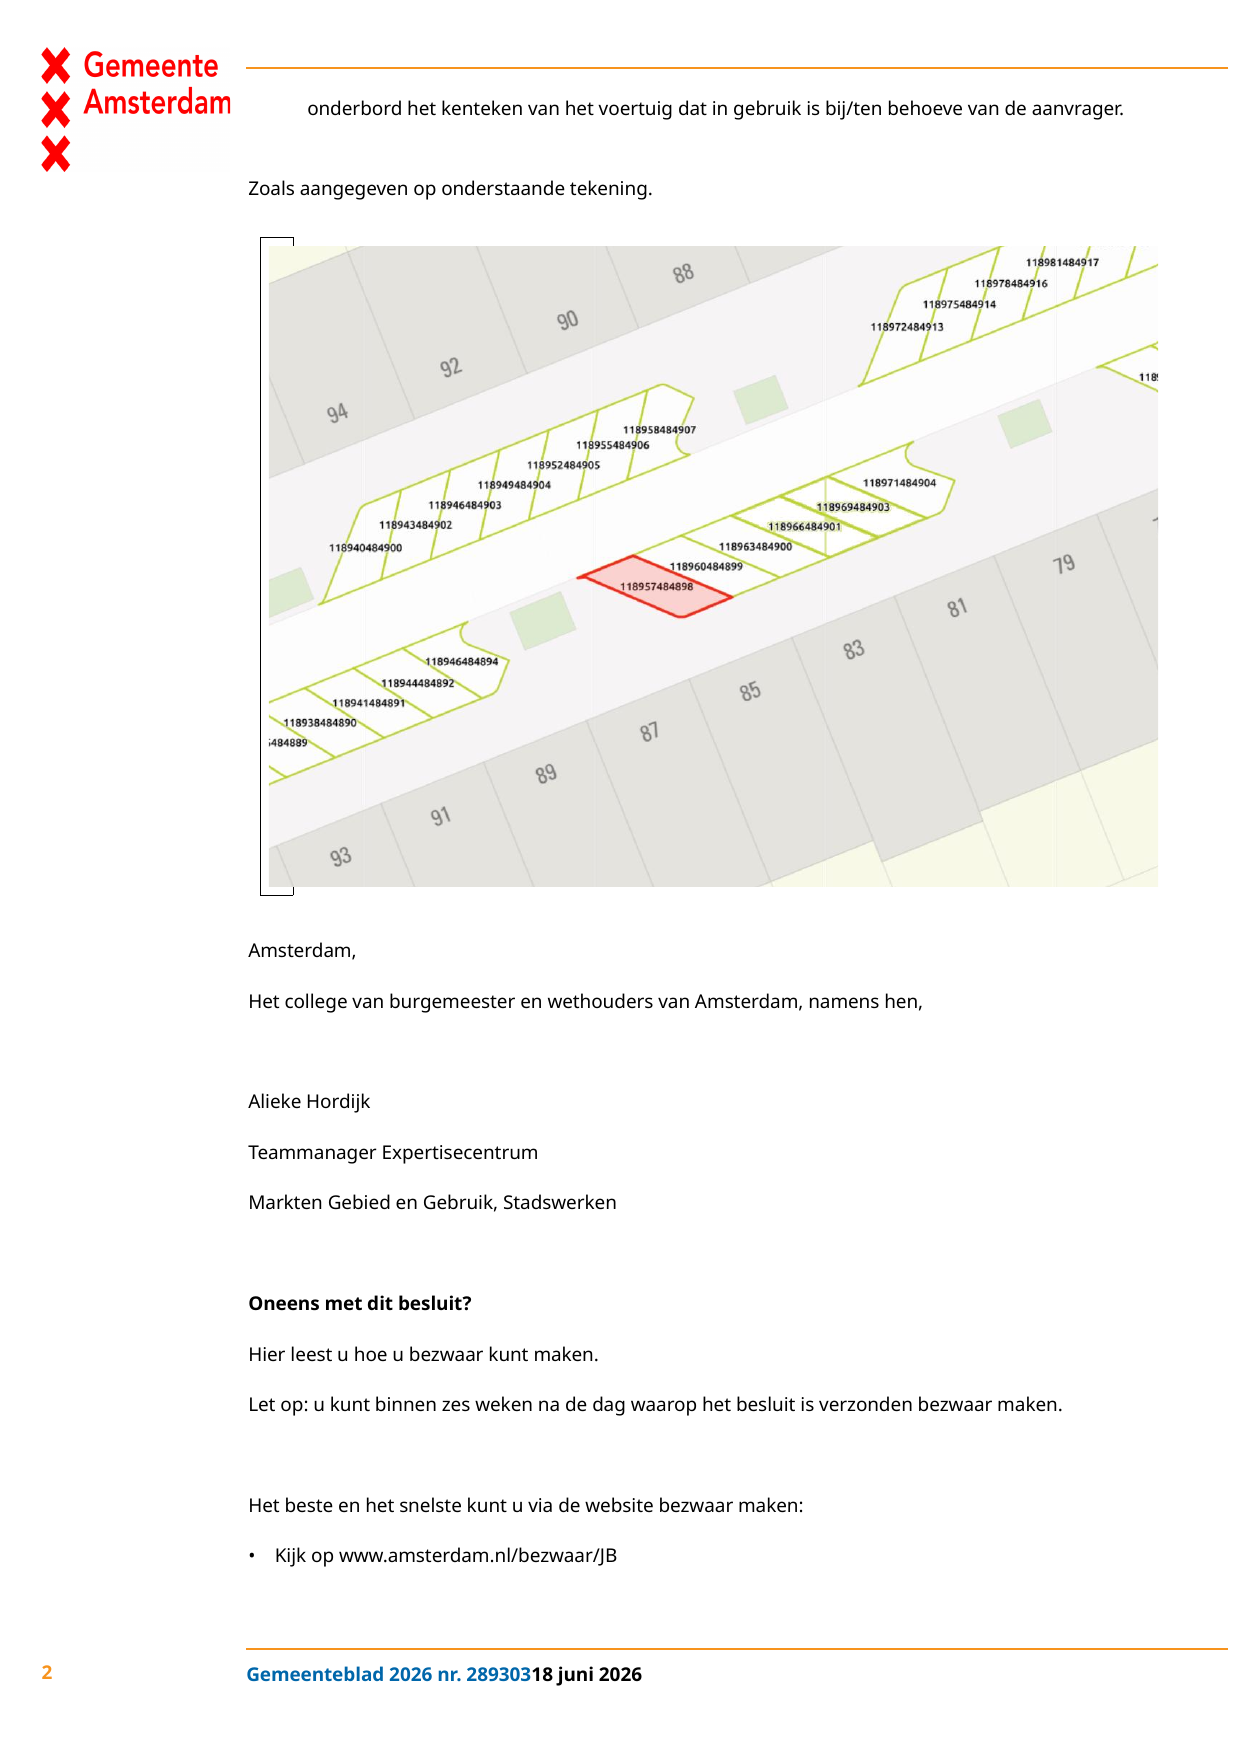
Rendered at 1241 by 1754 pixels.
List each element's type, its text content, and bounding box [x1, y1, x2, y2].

text Hier leest u hoe u bezwaar kunt maken. [248, 1341, 1152, 1366]
picture [268, 246, 1159, 887]
text Markten Gebied en Gebruik, Stadswerken [248, 1189, 1152, 1215]
text • Kijk op www.amsterdam.nl/bezwaar/JB [248, 1542, 1152, 1568]
text Oneens met dit besluit? [248, 1290, 1152, 1316]
text Let op: u kunt binnen zes weken na de dag waarop het besluit is verzonden bezwaar maken. [248, 1391, 1152, 1417]
list onderbord het kenteken van het voertuig dat in gebruik is bij/ten behoeve van de aanvrager. [248, 95, 1152, 121]
picture [41, 47, 231, 172]
text Het college van burgemeester en wethouders van Amsterdam, namens hen, [248, 988, 1152, 1013]
text Het beste en het snelste kunt u via de website bezwaar maken: [248, 1492, 1152, 1518]
text Teammanager Expertisecentrum [248, 1139, 1152, 1165]
text Alieke Hordijk [248, 1089, 1152, 1114]
text Amsterdam, [248, 937, 1152, 963]
text Zoals aangegeven op onderstaande tekening. [248, 175, 1152, 201]
